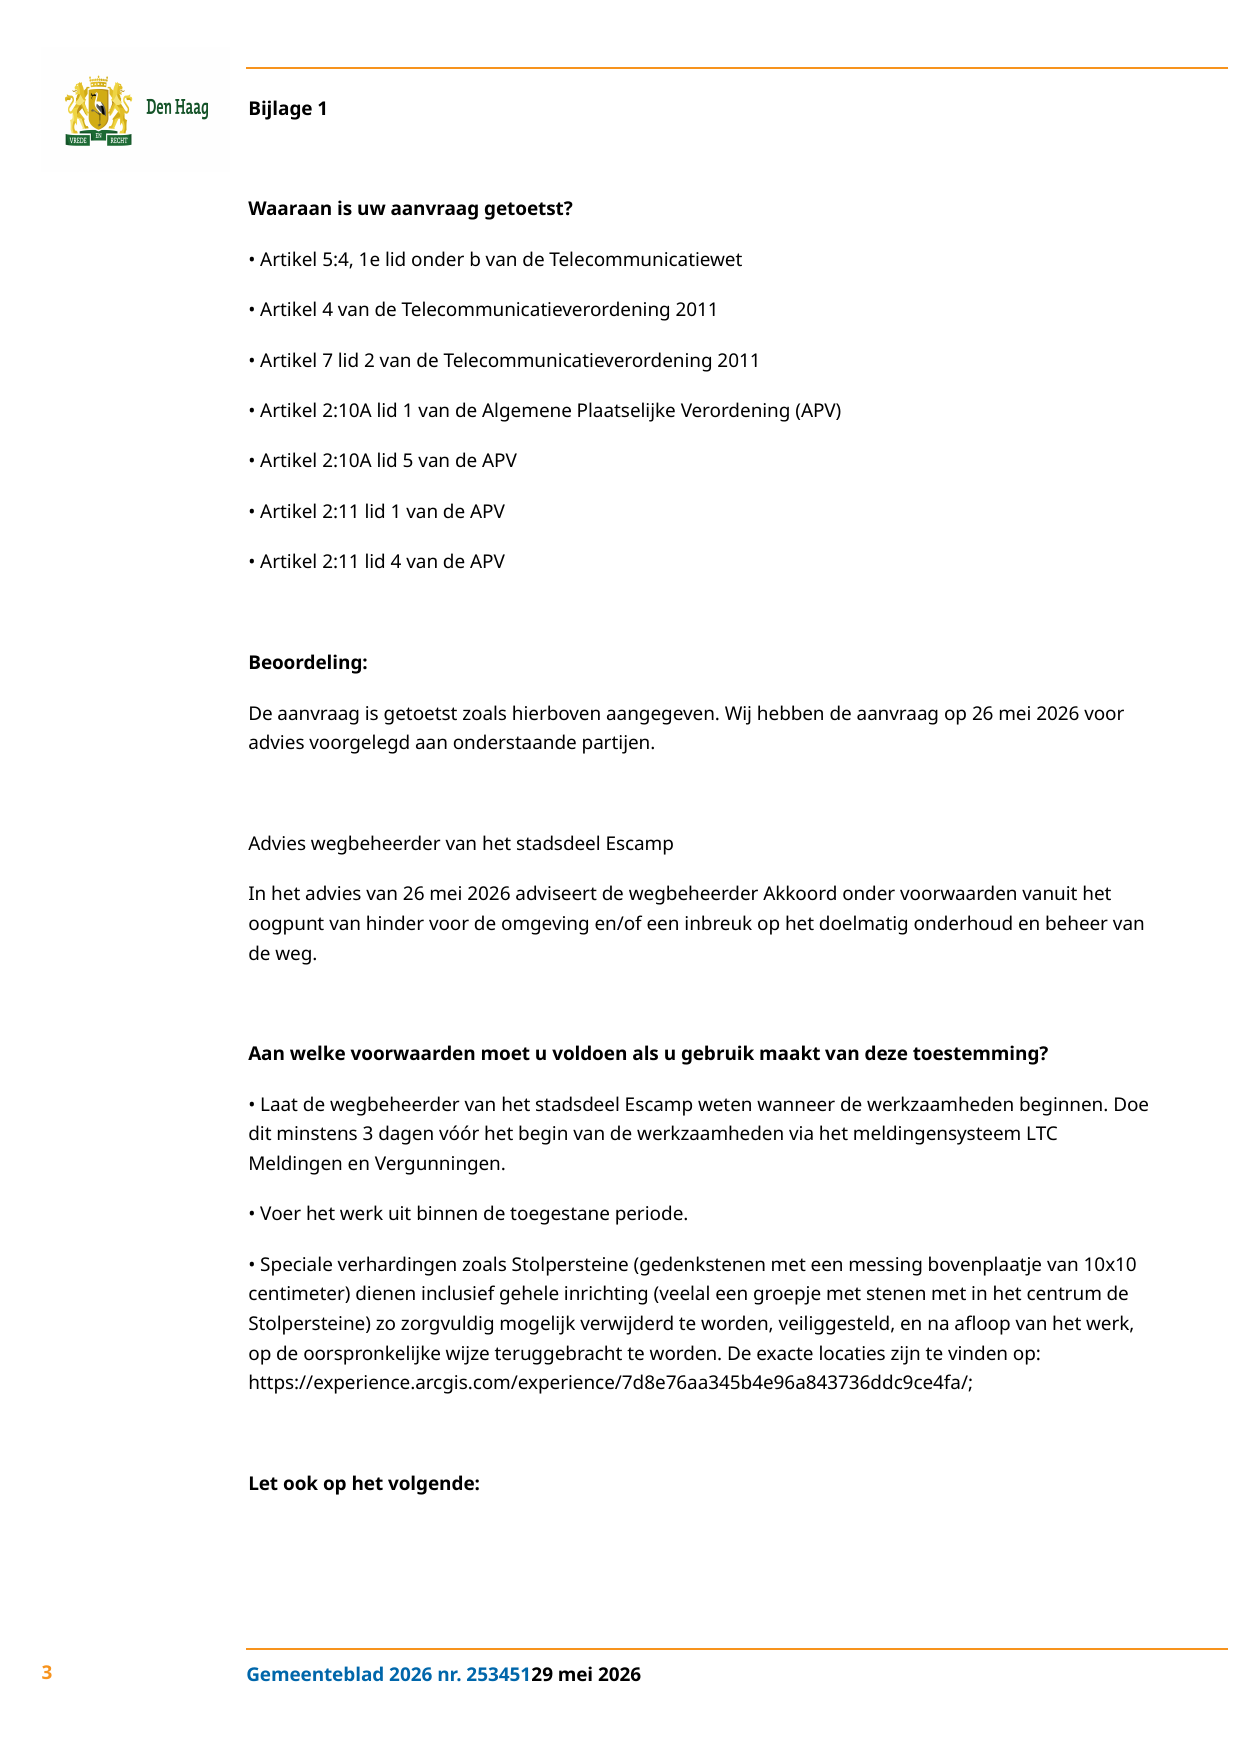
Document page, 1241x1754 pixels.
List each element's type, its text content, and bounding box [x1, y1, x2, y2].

text • Artikel 4 van de Telecommunicatieverordening 2011 [248, 296, 1152, 322]
text • Artikel 2:11 lid 1 van de APV [248, 498, 1152, 524]
text • Artikel 2:11 lid 4 van de APV [248, 548, 1152, 574]
text Advies wegbeheerder van het stadsdeel Escamp [248, 830, 1152, 856]
text Bijlage 1 [248, 95, 1152, 121]
text Waaraan is uw aanvraag getoetst? [248, 196, 1152, 221]
text • Artikel 2:10A lid 5 van de APV [248, 448, 1152, 473]
text • Laat de wegbeheerder van het stadsdeel Escamp weten wanneer de werkzaamheden beginnen. Doe dit minstens 3 dagen vóór het begin van de werkzaamheden via het meldingensysteem LTC Meldingen en Vergunningen. [248, 1091, 1152, 1176]
text In het advies van 26 mei 2026 adviseert de wegbeheerder Akkoord onder voorwaarden vanuit het oogpunt van hinder voor de omgeving en/of een inbreuk op het doelmatig onderhoud en beheer van de weg. [248, 881, 1152, 966]
picture [41, 47, 231, 172]
text • Speciale verhardingen zoals Stolpersteine (gedenkstenen met een messing bovenplaatje van 10x10 centimeter) dienen inclusief gehele inrichting (veelal een groepje met stenen met in het centrum de Stolpersteine) zo zorgvuldig mogelijk verwijderd te worden, veiliggesteld, en na afloop van het werk, op de oorspronkelijke wijze teruggebracht te worden. De exacte locaties zijn te vinden op: https://experience.arcgis.com/experience/7d8e76aa345b4e96a843736ddc9ce4fa/; [248, 1251, 1152, 1395]
text • Artikel 2:10A lid 1 van de Algemene Plaatselijke Verordening (APV) [248, 397, 1152, 423]
text • Artikel 7 lid 2 van de Telecommunicatieverordening 2011 [248, 347, 1152, 373]
text De aanvraag is getoetst zoals hierboven aangegeven. Wij hebben de aanvraag op 26 mei 2026 voor advies voorgelegd aan onderstaande partijen. [248, 700, 1152, 755]
text • Artikel 5:4, 1e lid onder b van de Telecommunicatiewet [248, 246, 1152, 272]
text Beoordeling: [248, 649, 1152, 675]
text Let ook op het volgende: [248, 1470, 1152, 1496]
text • Voer het werk uit binnen de toegestane periode. [248, 1201, 1152, 1226]
text Aan welke voorwaarden moet u voldoen als u gebruik maakt van deze toestemming? [248, 1041, 1152, 1066]
